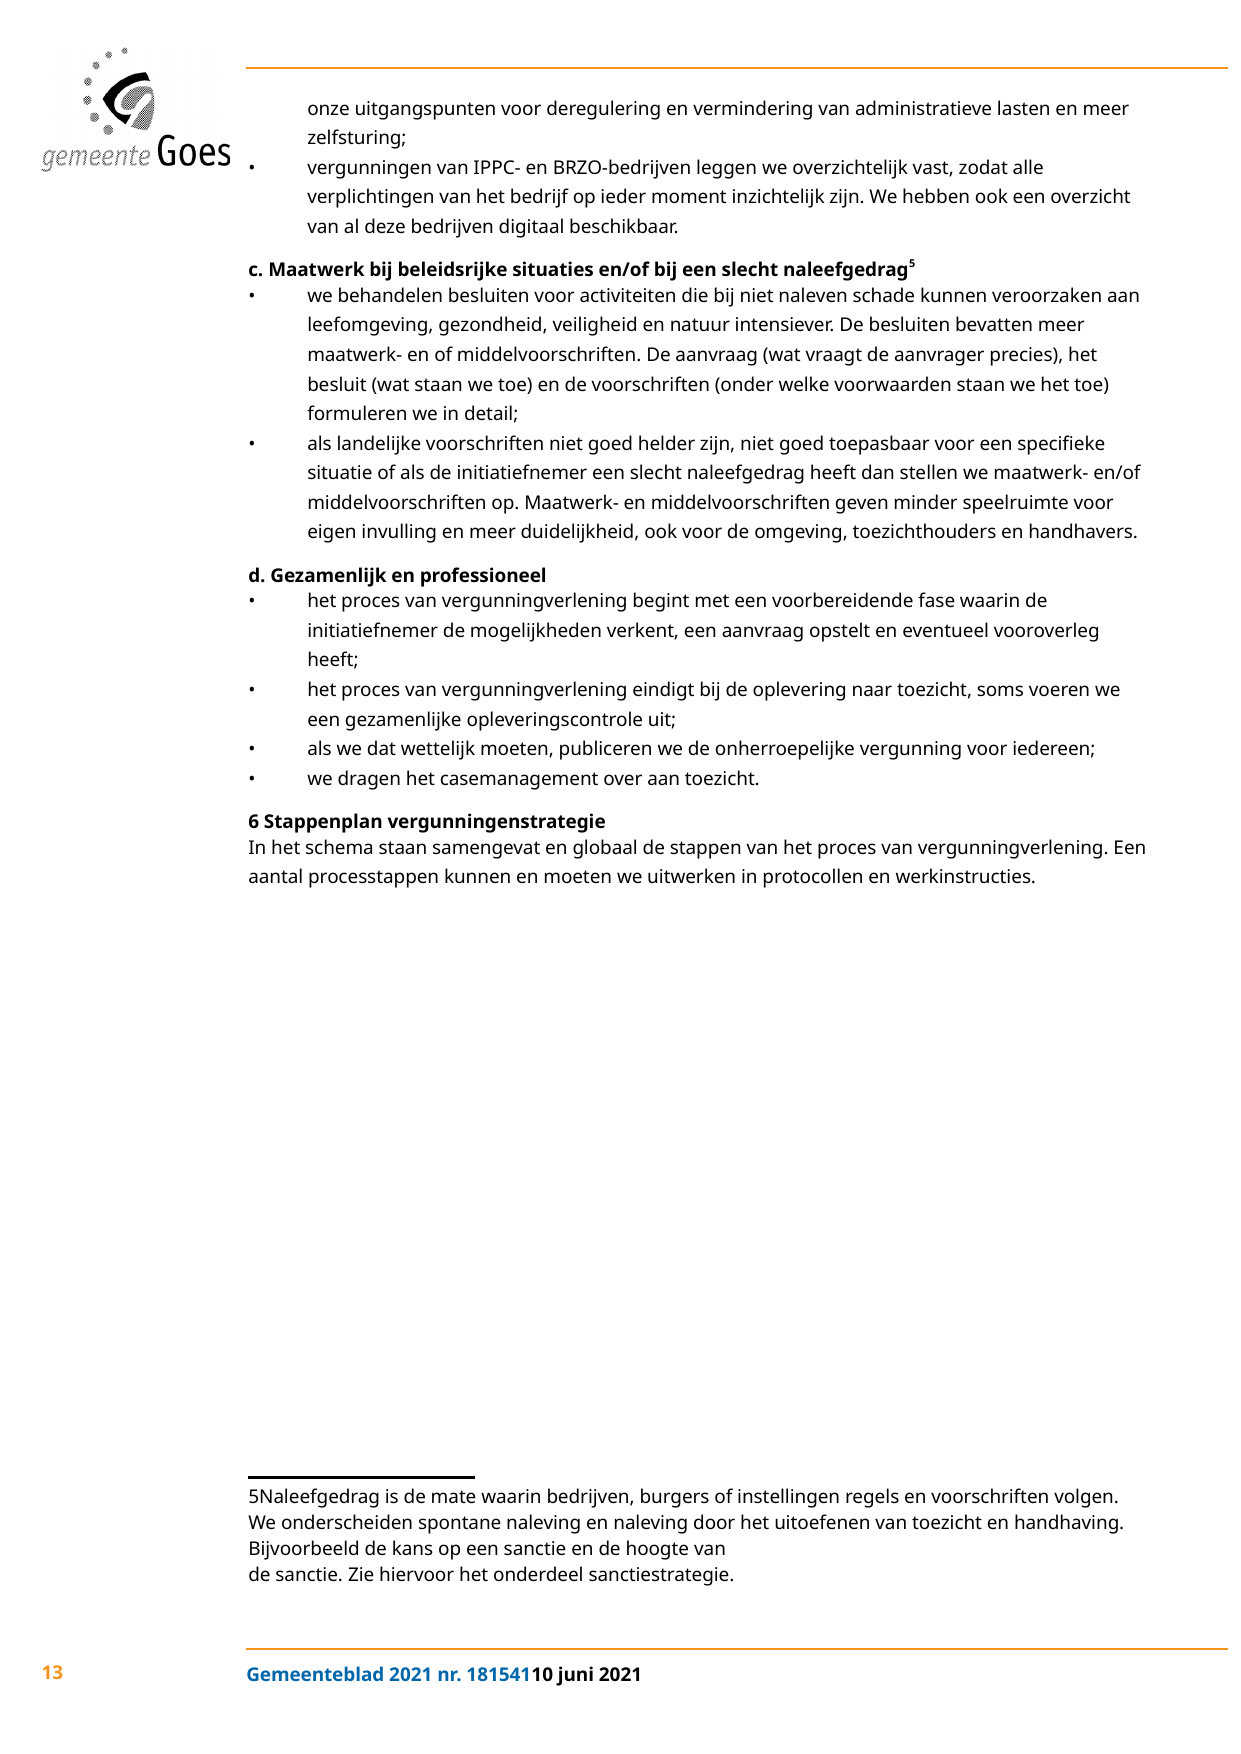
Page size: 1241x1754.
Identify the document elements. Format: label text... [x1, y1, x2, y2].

list we behandelen besluiten voor activiteiten die bij niet naleven schade kunnen veroorzaken aan leefomgeving, gezondheid, veiligheid en natuur intensiever. De besluiten bevatten meer maatwerk- en of middelvoorschriften. De aanvraag (wat vraagt de aanvrager precies), het besluit (wat staan we toe) en de voorschriften (onder welke voorwaarden staan we het toe) formuleren we in detail; [248, 282, 1152, 426]
text c. Maatwerk bij beleidsrijke situaties en/of bij een slecht naleefgedrag [248, 256, 1152, 282]
list het proces van vergunningverlening eindigt bij de oplevering naar toezicht, soms voeren we een gezamenlijke opleveringscontrole uit; [248, 676, 1152, 732]
list we dragen het casemanagement over aan toezicht. [248, 765, 1152, 791]
picture [41, 47, 231, 172]
list onze uitgangspunten voor deregulering en vermindering van administratieve lasten en meer zelfsturing; [248, 95, 1152, 150]
text Naleefgedrag is de mate waarin bedrijven, burgers of instellingen regels en voorschriften volgen. We onderscheiden spontane naleving en naleving door het uitoefenen van toezicht en handhaving. Bijvoorbeeld de kans op een sanctie en de hoogte van de sanctie. Zie hiervoor het onderdeel sanctiestrategie. [248, 1483, 1152, 1586]
list als we dat wettelijk moeten, publiceren we de onherroepelijke vergunning voor iedereen; [248, 735, 1152, 761]
list vergunningen van IPPC- en BRZO-bedrijven leggen we overzichtelijk vast, zodat alle verplichtingen van het bedrijf op ieder moment inzichtelijk zijn. We hebben ook een overzicht van al deze bedrijven digitaal beschikbaar. [248, 154, 1152, 239]
list als landelijke voorschriften niet goed helder zijn, niet goed toepasbaar voor een specifieke situatie of als de initiatiefnemer een slecht naleefgedrag heeft dan stellen we maatwerk- en/of middelvoorschriften op. Maatwerk- en middelvoorschriften geven minder speelruimte voor eigen invulling en meer duidelijkheid, ook voor de omgeving, toezichthouders en handhavers. [248, 430, 1152, 544]
list het proces van vergunningverlening begint met een voorbereidende fase waarin de initiatiefnemer de mogelijkheden verkent, een aanvraag opstelt en eventueel vooroverleg heeft; [248, 587, 1152, 672]
text 6 Stappenplan vergunningenstrategie [248, 808, 1152, 834]
text d. Gezamenlijk en professioneel [248, 562, 1152, 587]
text In het schema staan samengevat en globaal de stappen van het proces van vergunningverlening. Een aantal processtappen kunnen en moeten we uitwerken in protocollen en werkinstructies. [248, 834, 1152, 889]
